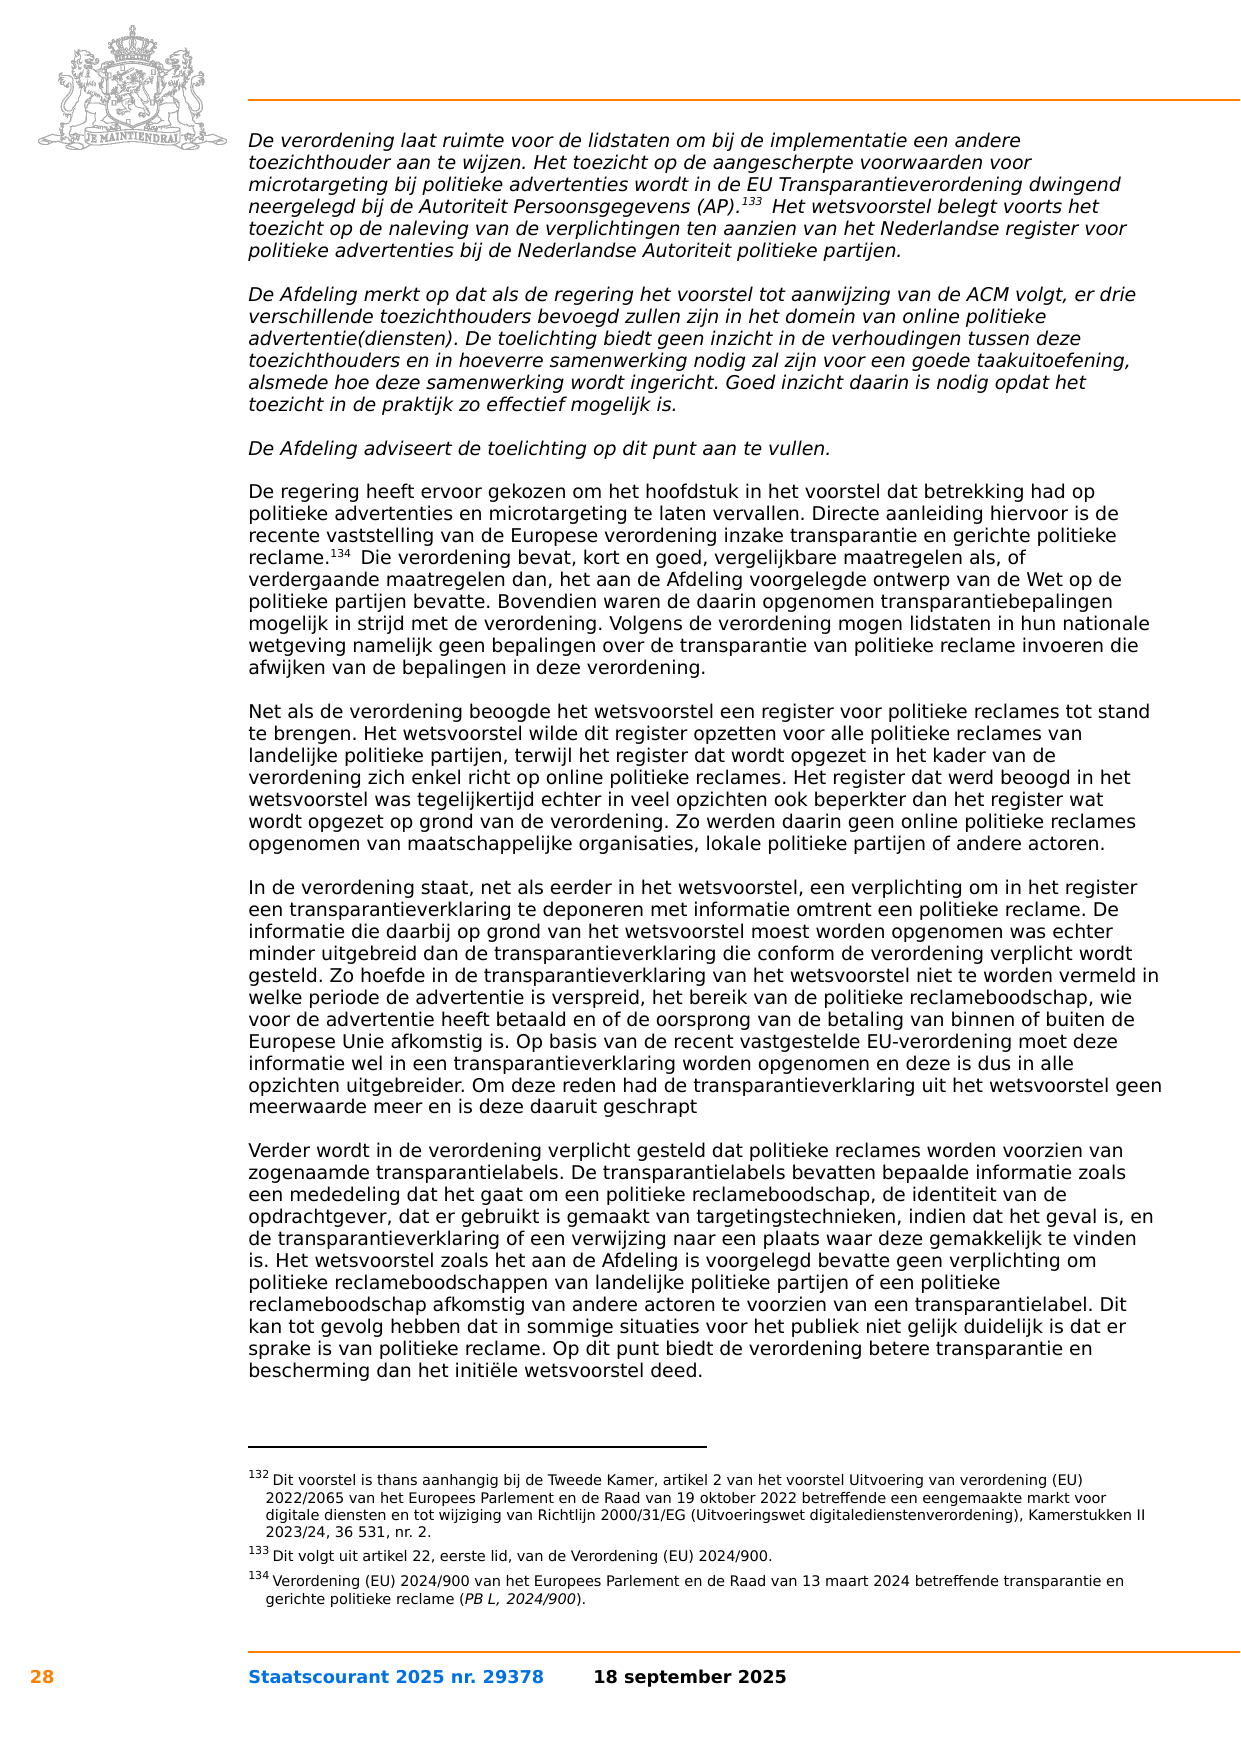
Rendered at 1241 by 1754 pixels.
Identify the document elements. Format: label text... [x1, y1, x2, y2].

text In de verordening staat, net als eerder in het wetsvoorstel, een verplichting om in het register een transparantieverklaring te deponeren met informatie omtrent een politieke reclame. De informatie die daarbij op grond van het wetsvoorstel moest worden opgenomen was echter minder uitgebreid dan de transparantieverklaring die conform de verordening verplicht wordt gesteld. Zo hoefde in de transparantieverklaring van het wetsvoorstel niet te worden vermeld in welke periode de advertentie is verspreid, het bereik van de politieke reclameboodschap, wie voor de advertentie heeft betaald en of de oorsprong van de betaling van binnen of buiten de Europese Unie afkomstig is. Op basis van de recent vastgestelde EU-verordening moet deze informatie wel in een transparantieverklaring worden opgenomen en deze is dus in alle opzichten uitgebreider. Om deze reden had de transparantieverklaring uit het wetsvoorstel geen meerwaarde meer en is deze daaruit geschrapt [248, 877, 1163, 1118]
text Dit volgt uit artikel 22, eerste lid, van de Verordening (EU) 2024/900. [248, 1544, 1163, 1566]
text De Afdeling adviseert de toelichting op dit punt aan te vullen. [248, 437, 1163, 459]
text Net als de verordening beoogde het wetsvoorstel een register voor politieke reclames tot stand te brengen. Het wetsvoorstel wilde dit register opzetten voor alle politieke reclames van landelijke politieke partijen, terwijl het register dat wordt opgezet in het kader van de verordening zich enkel richt op online politieke reclames. Het register dat werd beoogd in het wetsvoorstel was tegelijkertijd echter in veel opzichten ook beperkter dan het register wat wordt opgezet op grond van de verordening. Zo werden daarin geen online politieke reclames opgenomen van maatschappelijke organisaties, lokale politieke partijen of andere actoren. [248, 701, 1163, 855]
text Dit voorstel is thans aanhangig bij de Tweede Kamer, artikel 2 van het voorstel Uitvoering van verordening (EU) 2022/2065 van het Europees Parlement en de Raad van 19 oktober 2022 betreffende een eengemaakte markt voor digitale diensten en tot wijziging van Richtlijn 2000/31/EG (Uitvoeringswet digitaledienstenverordening), Kamerstukken II 2023/24, 36 531, nr. 2. [248, 1468, 1163, 1541]
text De verordening laat ruimte voor de lidstaten om bij de implementatie een andere toezichthouder aan te wijzen. Het toezicht op de aangescherpte voorwaarden voor microtargeting bij politieke advertenties wordt in de EU Transparantieverordening dwingend neergelegd bij de Autoriteit Persoonsgegevens (AP). Het wetsvoorstel belegt voorts het toezicht op de naleving van de verplichtingen ten aanzien van het Nederlandse register voor politieke advertenties bij de Nederlandse Autoriteit politieke partijen. [248, 130, 1163, 262]
text De Afdeling merkt op dat als de regering het voorstel tot aanwijzing van de ACM volgt, er drie verschillende toezichthouders bevoegd zullen zijn in het domein van online politieke advertentie(diensten). De toelichting biedt geen inzicht in de verhoudingen tussen deze toezichthouders en in hoeverre samenwerking nodig zal zijn voor een goede taakuitoefening, alsmede hoe deze samenwerking wordt ingericht. Goed inzicht daarin is nodig opdat het toezicht in de praktijk zo effectief mogelijk is. [248, 284, 1163, 416]
text De regering heeft ervoor gekozen om het hoofdstuk in het voorstel dat betrekking had op politieke advertenties en microtargeting te laten vervallen. Directe aanleiding hiervoor is de recente vaststelling van de Europese verordening inzake transparantie en gerichte politieke reclame. Die verordening bevat, kort en goed, vergelijkbare maatregelen als, of verdergaande maatregelen dan, het aan de Afdeling voorgelegde ontwerp van de Wet op de politieke partijen bevatte. Bovendien waren de daarin opgenomen transparantiebepalingen mogelijk in strijd met de verordening. Volgens de verordening mogen lidstaten in hun nationale wetgeving namelijk geen bepalingen over de transparantie van politieke reclame invoeren die afwijken van de bepalingen in deze verordening. [248, 481, 1163, 679]
picture [38, 25, 227, 150]
text Verder wordt in de verordening verplicht gesteld dat politieke reclames worden voorzien van zogenaamde transparantielabels. De transparantielabels bevatten bepaalde informatie zoals een mededeling dat het gaat om een politieke reclameboodschap, de identiteit van de opdrachtgever, dat er gebruikt is gemaakt van targetingstechnieken, indien dat het geval is, en de transparantieverklaring of een verwijzing naar een plaats waar deze gemakkelijk te vinden is. Het wetsvoorstel zoals het aan de Afdeling is voorgelegd bevatte geen verplichting om politieke reclameboodschappen van landelijke politieke partijen of een politieke reclameboodschap afkomstig van andere actoren te voorzien van een transparantielabel. Dit kan tot gevolg hebben dat in sommige situaties voor het publiek niet gelijk duidelijk is dat er sprake is van politieke reclame. Op dit punt biedt de verordening betere transparantie en bescherming dan het initiële wetsvoorstel deed. [248, 1140, 1163, 1382]
text Verordening (EU) 2024/900 van het Europees Parlement en de Raad van 13 maart 2024 betreffende transparantie en gerichte politieke reclame (PB L, 2024/900). [248, 1569, 1163, 1608]
